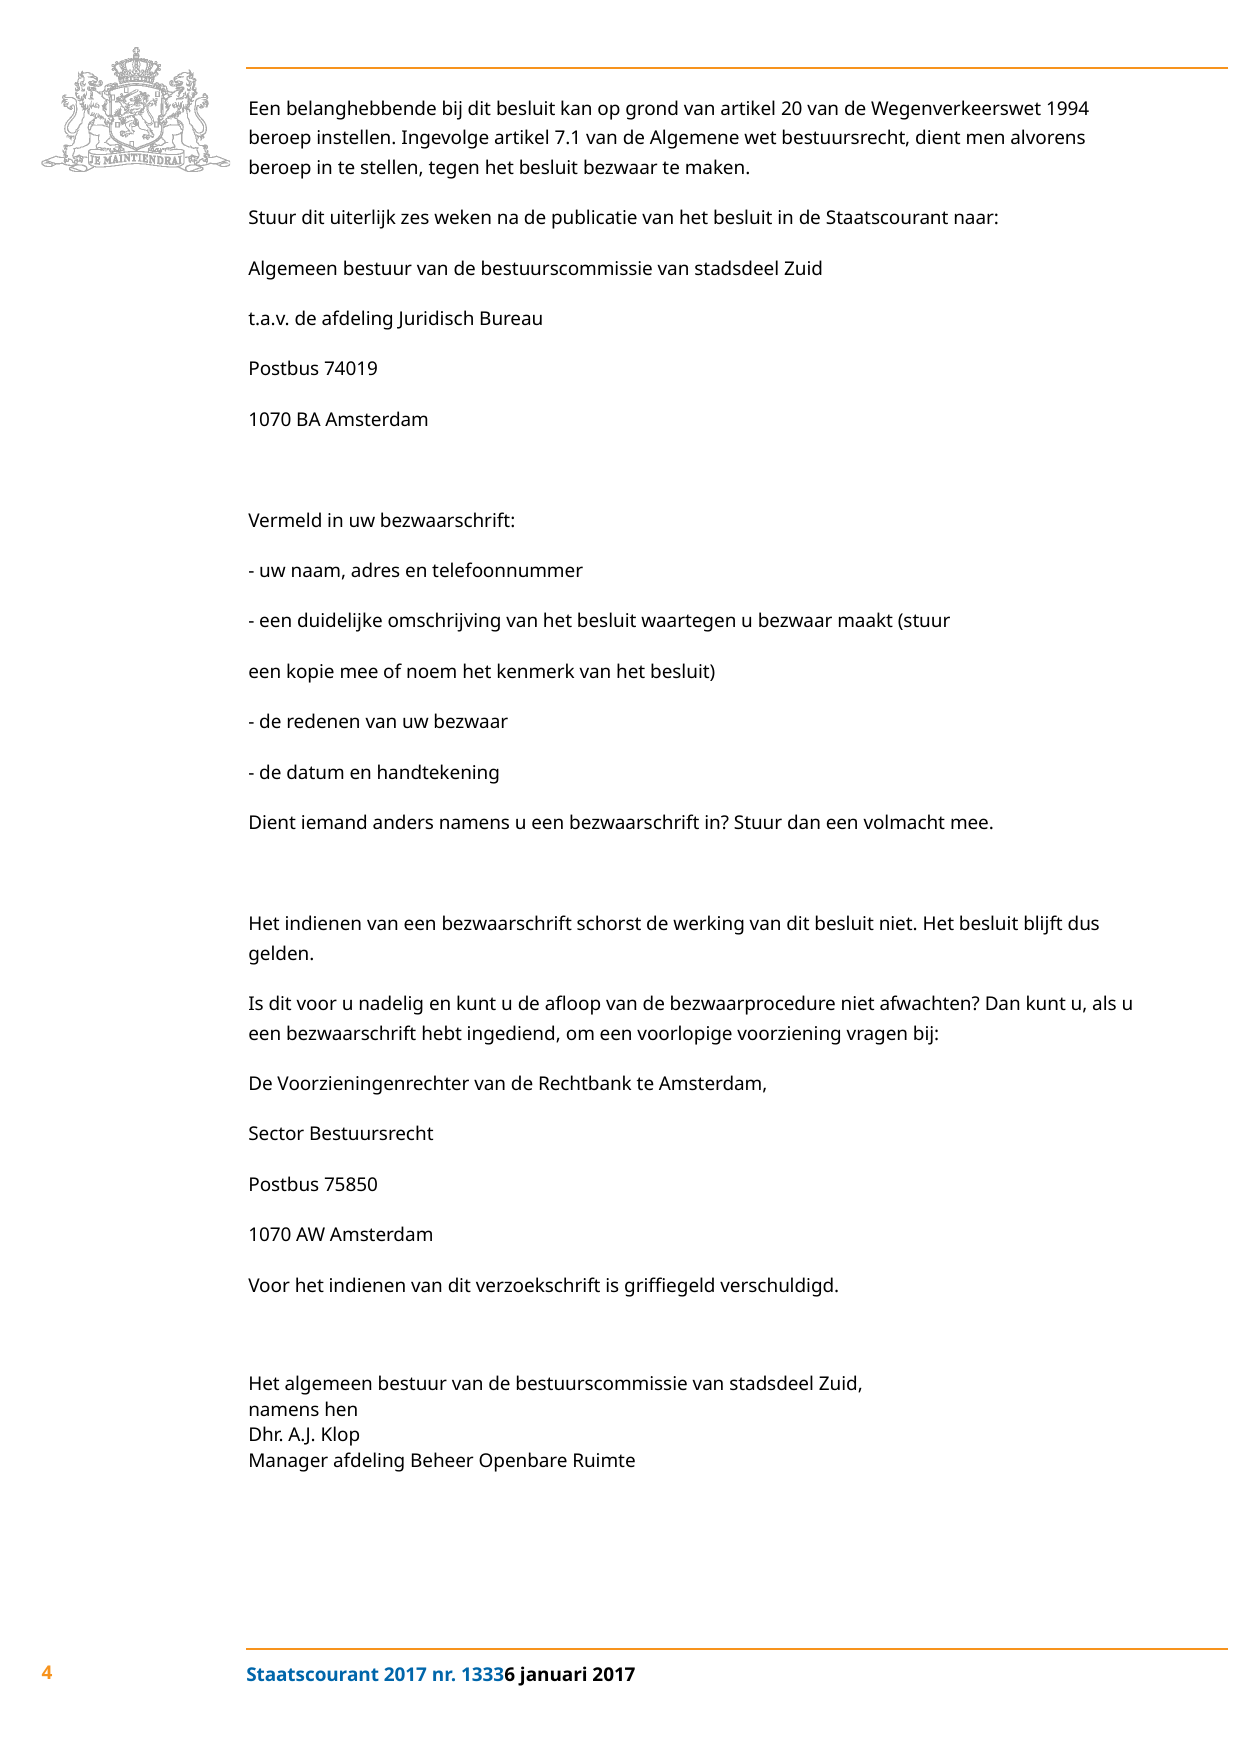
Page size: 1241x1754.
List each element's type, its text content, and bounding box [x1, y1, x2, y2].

text Het indienen van een bezwaarschrift schorst de werking van dit besluit niet. Het besluit blijft dus gelden. [248, 910, 1152, 966]
text - de redenen van uw bezwaar [248, 708, 1152, 734]
picture [41, 47, 231, 172]
text namens hen [248, 1396, 1152, 1422]
text Voor het indienen van dit verzoekschrift is griffiegeld verschuldigd. [248, 1272, 1152, 1298]
text - uw naam, adres en telefoonnummer [248, 557, 1152, 583]
text Is dit voor u nadelig en kunt u de afloop van de bezwaarprocedure niet afwachten? Dan kunt u, als u een bezwaarschrift hebt ingediend, om een voorlopige voorziening vragen bij: [248, 990, 1152, 1046]
text De Voorzieningenrechter van de Rechtbank te Amsterdam, [248, 1070, 1152, 1096]
text Postbus 75850 [248, 1171, 1152, 1197]
text 1070 BA Amsterdam [248, 406, 1152, 432]
text Algemeen bestuur van de bestuurscommissie van stadsdeel Zuid [248, 255, 1152, 281]
text t.a.v. de afdeling Juridisch Bureau [248, 305, 1152, 331]
text 1070 AW Amsterdam [248, 1221, 1152, 1247]
text - de datum en handtekening [248, 759, 1152, 785]
text Dhr. A.J. Klop [248, 1422, 1152, 1447]
text een kopie mee of noem het kenmerk van het besluit) [248, 658, 1152, 684]
text Vermeld in uw bezwaarschrift: [248, 507, 1152, 533]
text Dient iemand anders namens u een bezwaarschrift in? Stuur dan een volmacht mee. [248, 809, 1152, 835]
text Postbus 74019 [248, 356, 1152, 381]
text Het algemeen bestuur van de bestuurscommissie van stadsdeel Zuid, [248, 1370, 1152, 1396]
text - een duidelijke omschrijving van het besluit waartegen u bezwaar maakt (stuur [248, 608, 1152, 633]
text Een belanghebbende bij dit besluit kan op grond van artikel 20 van de Wegenverkeerswet 1994 beroep instellen. Ingevolge artikel 7.1 van de Algemene wet bestuursrecht, dient men alvorens beroep in te stellen, tegen het besluit bezwaar te maken. [248, 95, 1152, 180]
text Sector Bestuursrecht [248, 1121, 1152, 1146]
text Manager afdeling Beheer Openbare Ruimte [248, 1447, 1152, 1473]
text Stuur dit uiterlijk zes weken na de publicatie van het besluit in de Staatscourant naar: [248, 204, 1152, 230]
